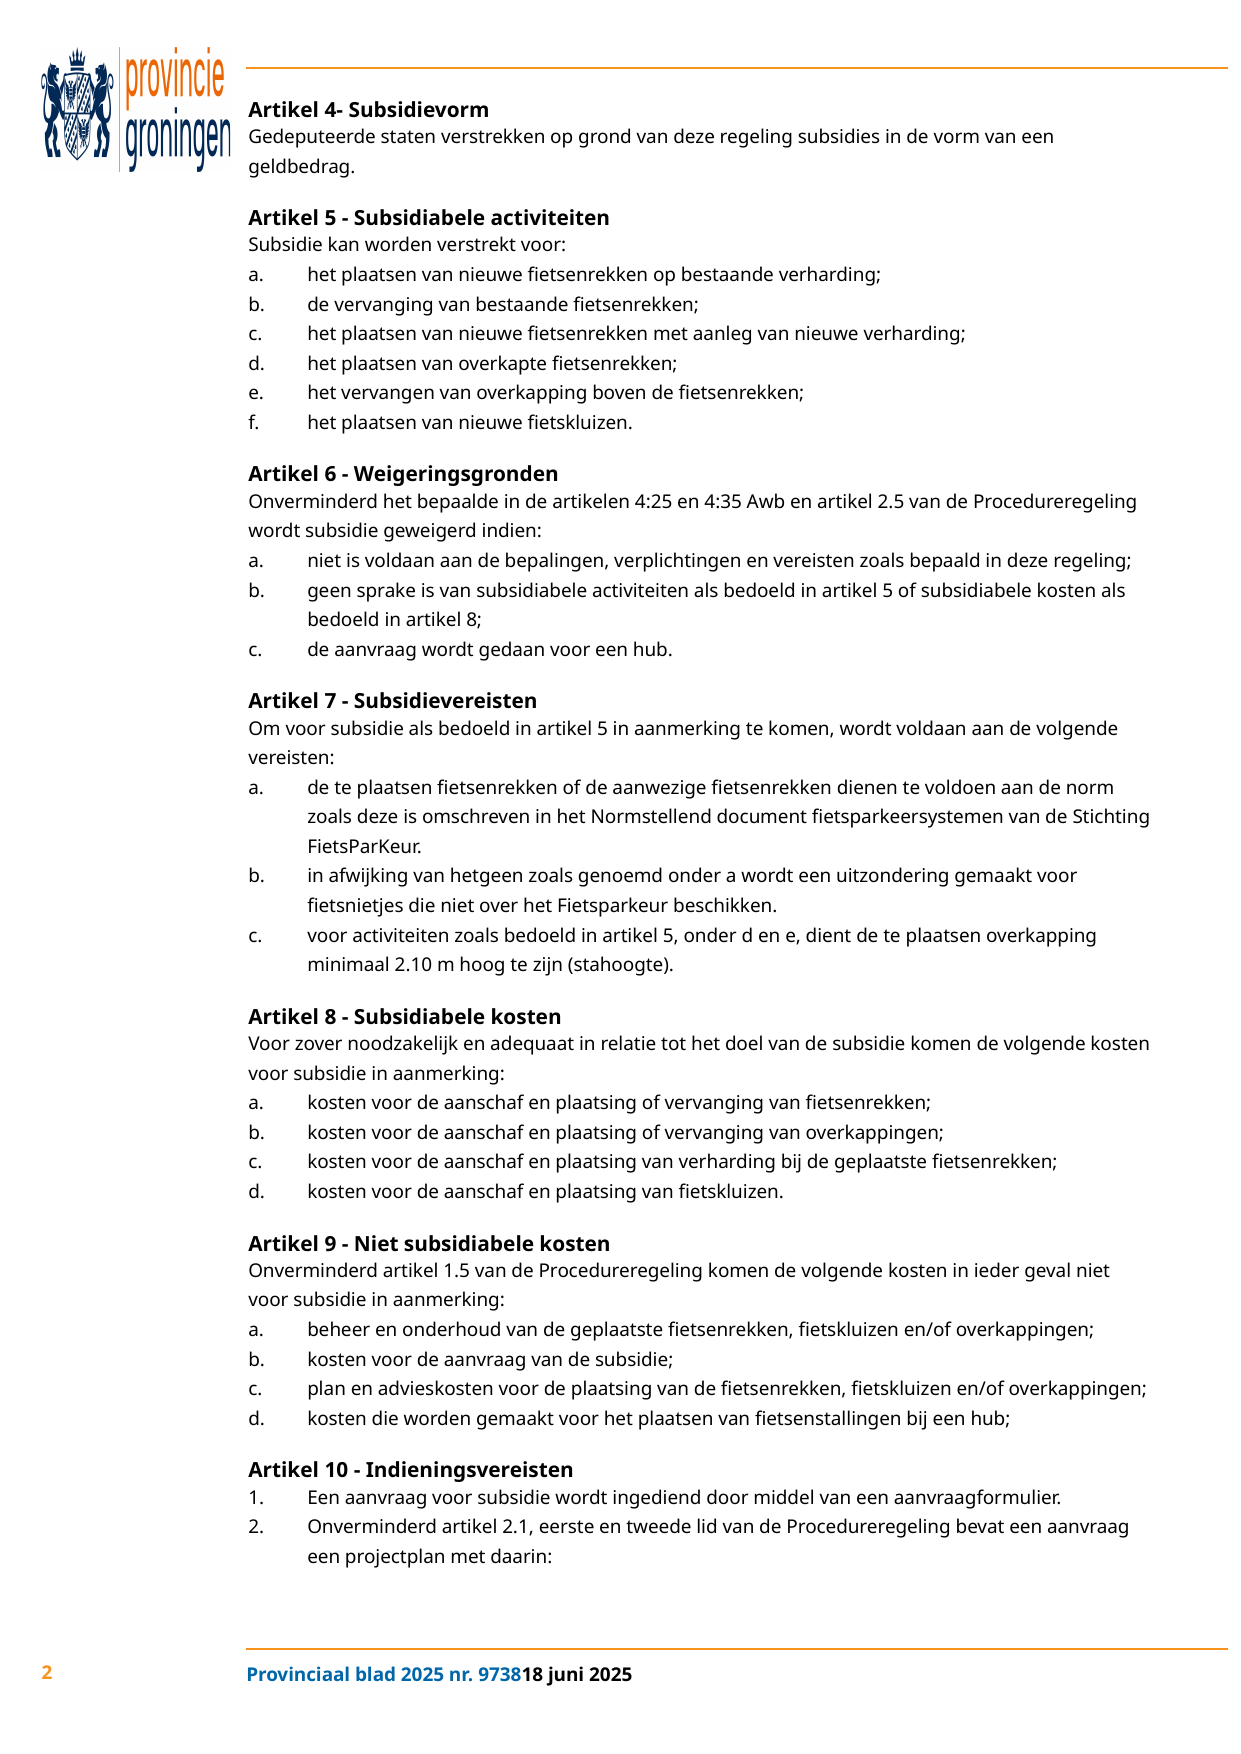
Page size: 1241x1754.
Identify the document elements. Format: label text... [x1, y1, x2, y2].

list kosten voor de aanvraag van de subsidie; [248, 1346, 1152, 1372]
list voor activiteiten zoals bedoeld in artikel 5, onder d en e, dient de te plaatsen overkapping minimaal 2.10 m hoog te zijn (stahoogte). [248, 922, 1152, 977]
text Artikel 8 - Subsidiabele kosten [248, 1002, 1152, 1030]
text Artikel 4- Subsidievorm [248, 95, 1152, 123]
list het plaatsen van nieuwe fietsenrekken op bestaande verharding; [248, 261, 1152, 287]
text Artikel 6 - Weigeringsgronden [248, 459, 1152, 488]
list kosten voor de aanschaf en plaatsing van verharding bij de geplaatste fietsenrekken; [248, 1149, 1152, 1174]
list in afwijking van hetgeen zoals genoemd onder a wordt een uitzondering gemaakt voor fietsnietjes die niet over het Fietsparkeur beschikken. [248, 863, 1152, 918]
list beheer en onderhoud van de geplaatste fietsenrekken, fietskluizen en/of overkappingen; [248, 1316, 1152, 1342]
text Artikel 5 - Subsidiabele activiteiten [248, 203, 1152, 232]
list Een aanvraag voor subsidie wordt ingediend door middel van een aanvraagformulier. [248, 1484, 1152, 1509]
list het plaatsen van overkapte fietsenrekken; [248, 350, 1152, 376]
list kosten voor de aanschaf en plaatsing van fietskluizen. [248, 1178, 1152, 1204]
list het plaatsen van nieuwe fietskluizen. [248, 409, 1152, 435]
list de aanvraag wordt gedaan voor een hub. [248, 636, 1152, 662]
list het plaatsen van nieuwe fietsenrekken met aanleg van nieuwe verharding; [248, 320, 1152, 346]
list Onverminderd artikel 2.1, eerste en tweede lid van de Procedureregeling bevat een aanvraag een projectplan met daarin: [248, 1513, 1152, 1569]
list de vervanging van bestaande fietsenrekken; [248, 291, 1152, 317]
text Gedeputeerde staten verstrekken op grond van deze regeling subsidies in de vorm van een geldbedrag. [248, 123, 1152, 178]
list de te plaatsen fietsenrekken of de aanwezige fietsenrekken dienen te voldoen aan de norm zoals deze is omschreven in het Normstellend document fietsparkeersystemen van de Stichting FietsParKeur. [248, 774, 1152, 859]
text Subsidie kan worden verstrekt voor: [248, 232, 1152, 257]
list kosten voor de aanschaf en plaatsing of vervanging van fietsenrekken; [248, 1089, 1152, 1115]
text Om voor subsidie als bedoeld in artikel 5 in aanmerking te komen, wordt voldaan aan de volgende vereisten: [248, 715, 1152, 770]
picture [41, 47, 231, 172]
text Artikel 7 - Subsidievereisten [248, 686, 1152, 715]
text Onverminderd artikel 1.5 van de Procedureregeling komen de volgende kosten in ieder geval niet voor subsidie in aanmerking: [248, 1257, 1152, 1312]
list kosten die worden gemaakt voor het plaatsen van fietsenstallingen bij een hub; [248, 1405, 1152, 1431]
list het vervangen van overkapping boven de fietsenrekken; [248, 379, 1152, 405]
list kosten voor de aanschaf en plaatsing of vervanging van overkappingen; [248, 1119, 1152, 1145]
text Onverminderd het bepaalde in de artikelen 4:25 en 4:35 Awb en artikel 2.5 van de Procedureregeling wordt subsidie geweigerd indien: [248, 488, 1152, 543]
list geen sprake is van subsidiabele activiteiten als bedoeld in artikel 5 of subsidiabele kosten als bedoeld in artikel 8; [248, 577, 1152, 632]
text Artikel 9 - Niet subsidiabele kosten [248, 1229, 1152, 1257]
list plan en advieskosten voor de plaatsing van de fietsenrekken, fietskluizen en/of overkappingen; [248, 1375, 1152, 1401]
text Voor zover noodzakelijk en adequaat in relatie tot het doel van de subsidie komen de volgende kosten voor subsidie in aanmerking: [248, 1030, 1152, 1086]
list niet is voldaan aan de bepalingen, verplichtingen en vereisten zoals bepaald in deze regeling; [248, 547, 1152, 573]
text Artikel 10 - Indieningsvereisten [248, 1455, 1152, 1484]
